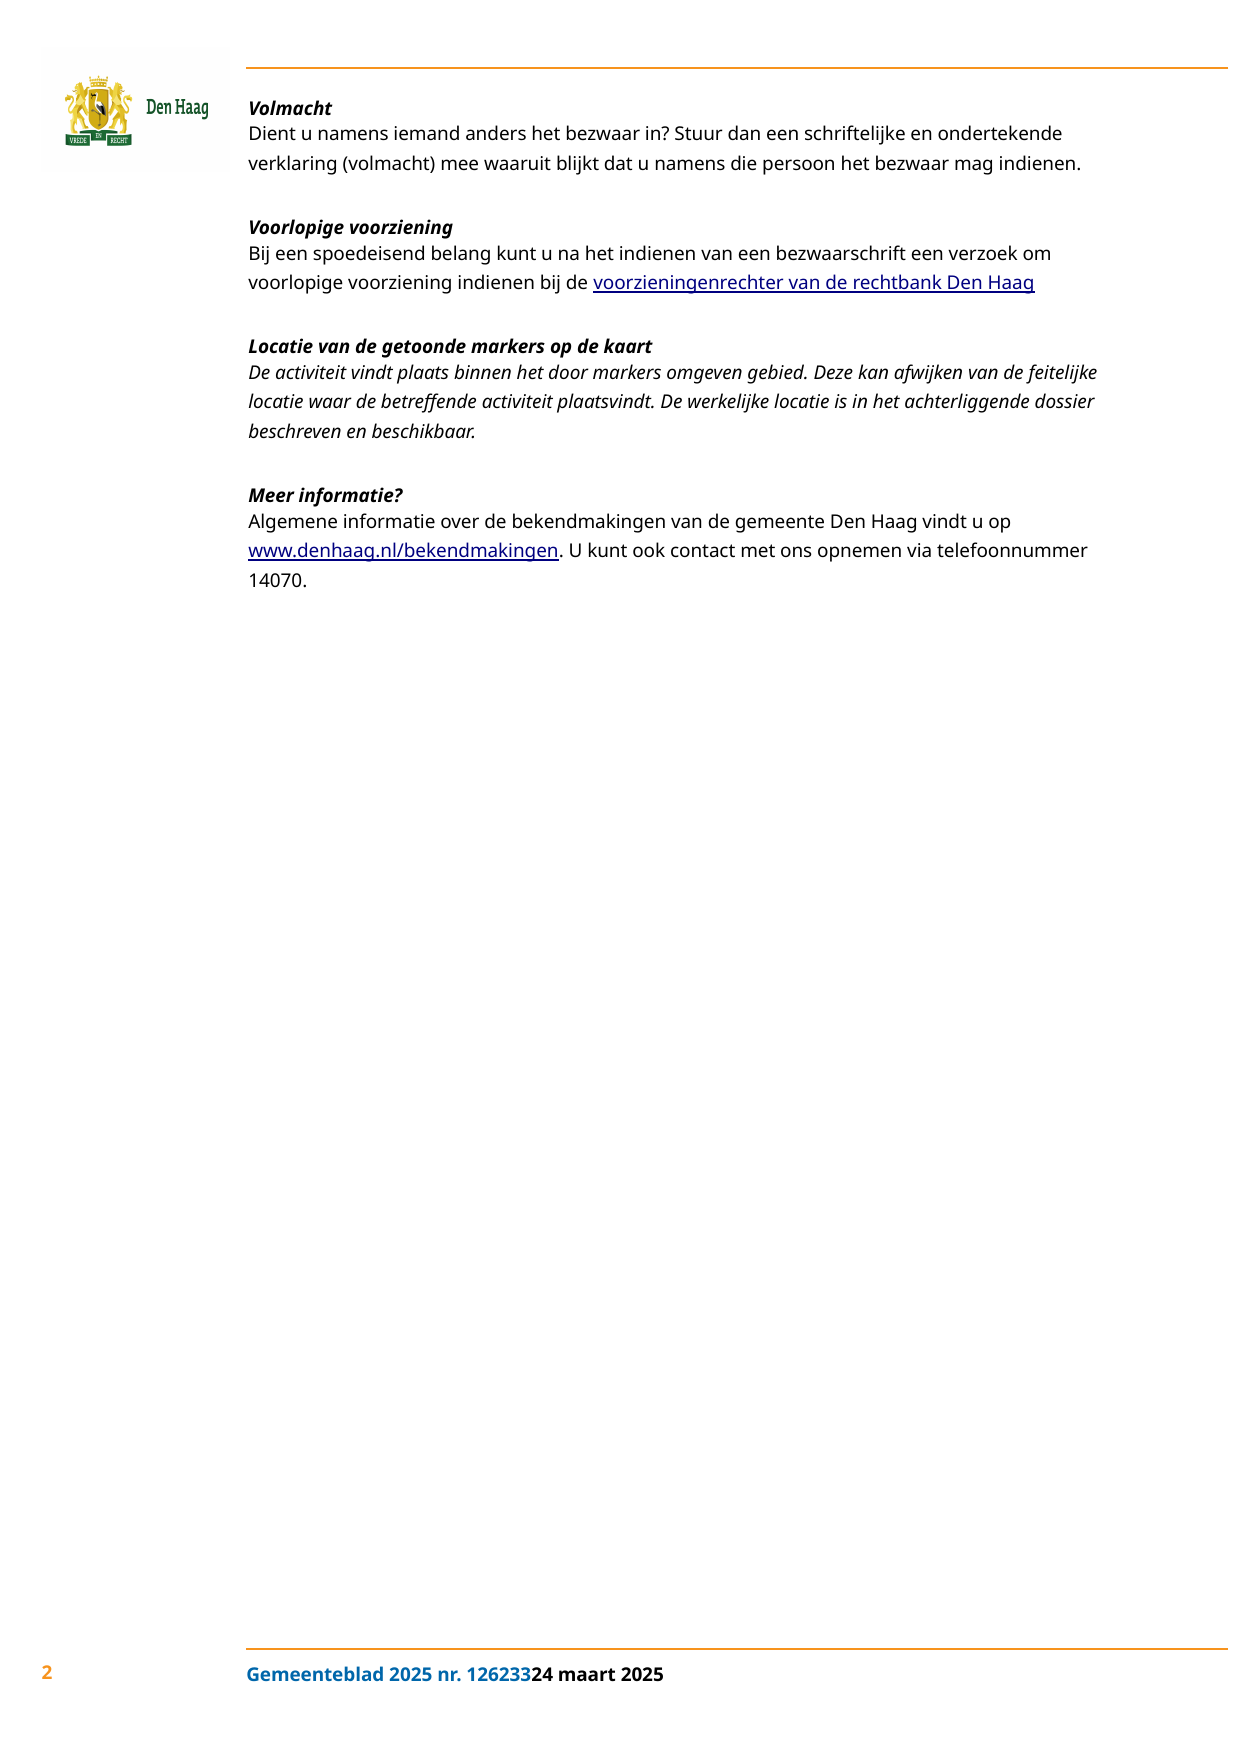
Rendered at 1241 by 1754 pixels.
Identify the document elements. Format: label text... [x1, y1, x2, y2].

text Meer informatie? [248, 482, 1152, 508]
text Algemene informatie over de bekendmakingen van de gemeente Den Haag vindt u op www.denhaag.nl/bekendmakingen. U kunt ook contact met ons opnemen via telefoonnummer 14070. [248, 508, 1152, 593]
picture [41, 47, 231, 172]
text Bij een spoedeisend belang kunt u na het indienen van een bezwaarschrift een verzoek om voorlopige voorziening indienen bij de voorzieningenrechter van de rechtbank Den Haag [248, 240, 1152, 295]
text Volmacht [248, 95, 1152, 121]
text Dient u namens iemand anders het bezwaar in? Stuur dan een schriftelijke en ondertekende verklaring (volmacht) mee waaruit blijkt dat u namens die persoon het bezwaar mag indienen. [248, 121, 1152, 176]
text De activiteit vindt plaats binnen het door markers omgeven gebied. Deze kan afwijken van de feitelijke locatie waar de betreffende activiteit plaatsvindt. De werkelijke locatie is in het achterliggende dossier beschreven en beschikbaar. [248, 359, 1152, 444]
text Locatie van de getoonde markers op de kaart [248, 333, 1152, 359]
text Voorlopige voorziening [248, 214, 1152, 240]
